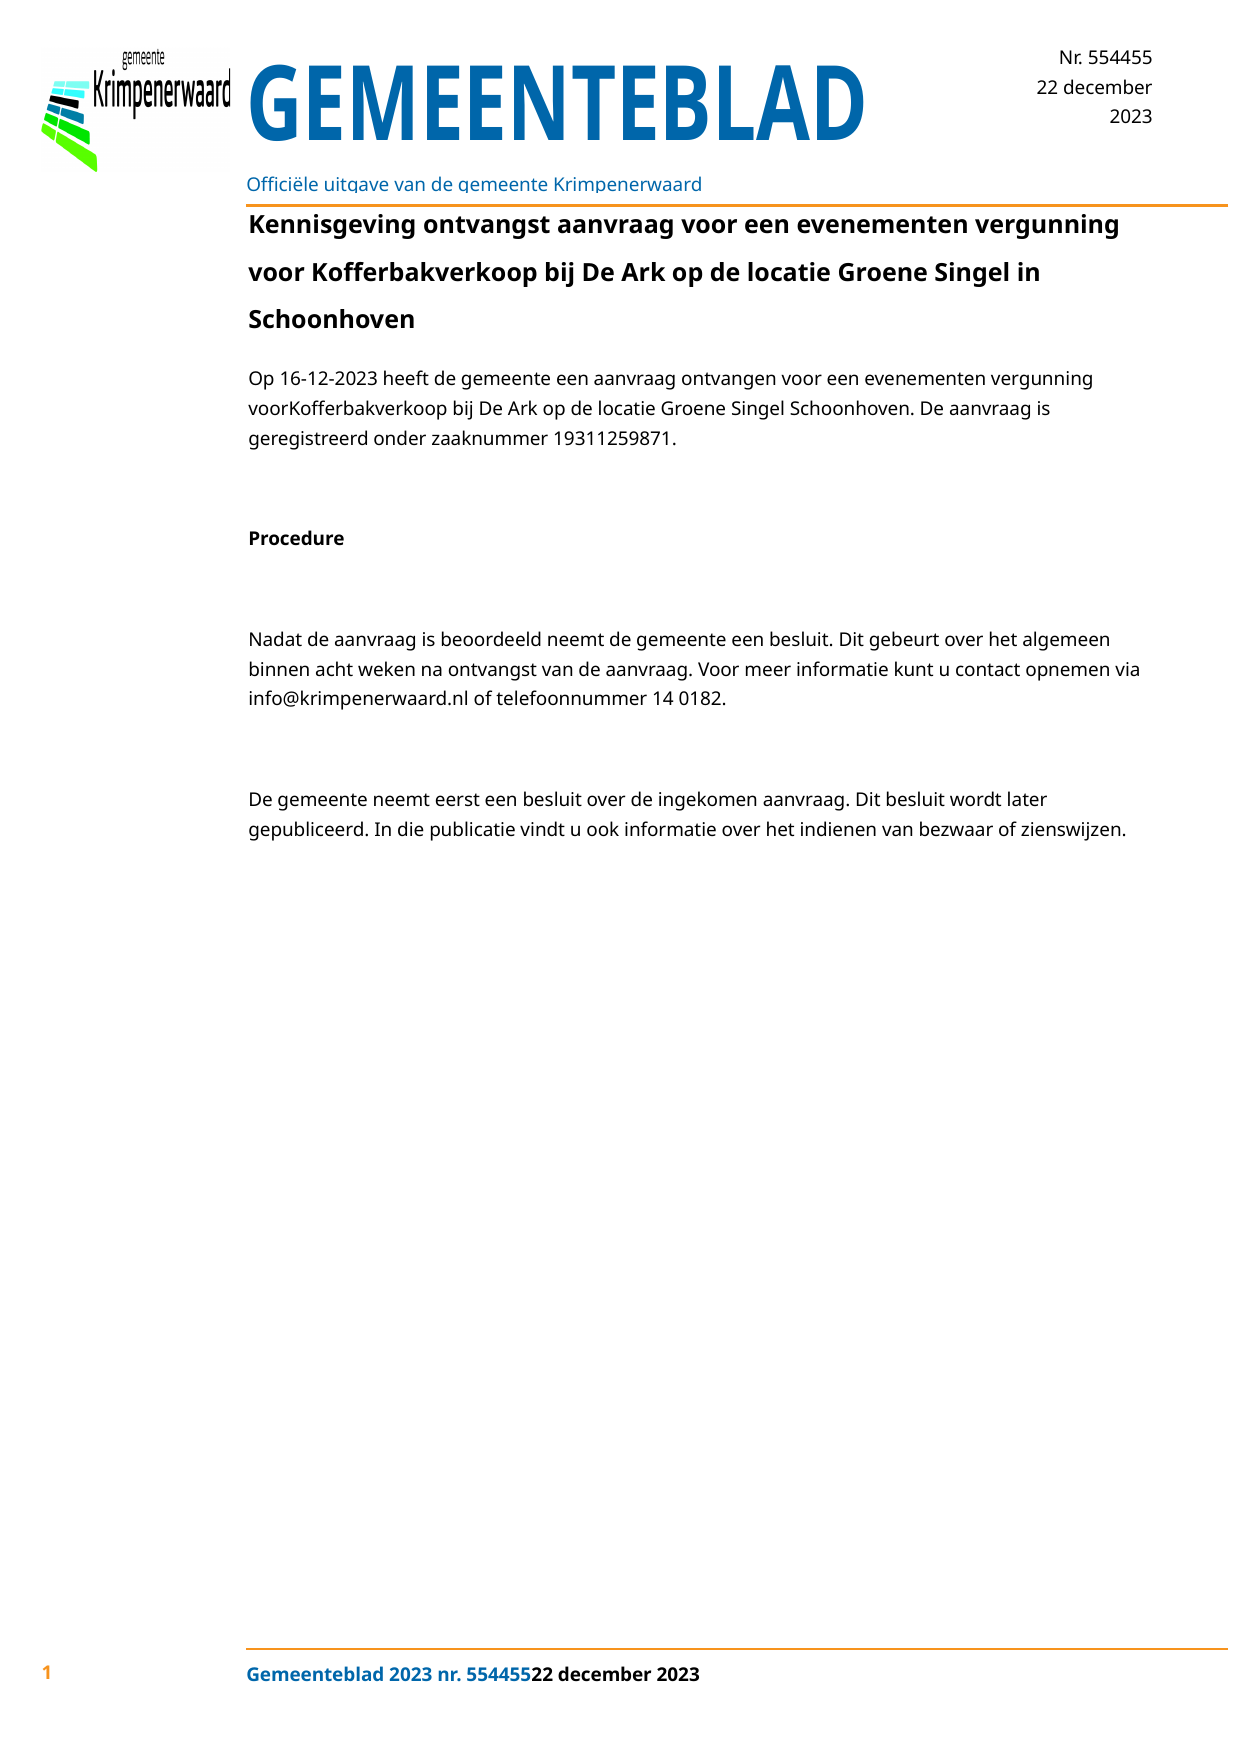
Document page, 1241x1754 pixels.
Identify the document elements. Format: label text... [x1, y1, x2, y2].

text De gemeente neemt eerst een besluit over de ingekomen aanvraag. Dit besluit wordt later gepubliceerd. In die publicatie vindt u ook informatie over het indienen van bezwaar of zienswijzen. [248, 786, 1152, 842]
text Op 16-12-2023 heeft de gemeente een aanvraag ontvangen voor een evenementen vergunning voorKofferbakverkoop bij De Ark op de locatie Groene Singel Schoonhoven. De aanvraag is geregistreerd onder zaaknummer 19311259871. [248, 366, 1152, 450]
text Procedure [248, 526, 1152, 551]
picture [41, 47, 231, 172]
text Kennisgeving ontvangst aanvraag voor een evenementen vergunning voor Kofferbakverkoop bij De Ark op de locatie Groene Singel in Schoonhoven [248, 207, 1152, 336]
text Nadat de aanvraag is beoordeeld neemt de gemeente een besluit. Dit gebeurt over het algemeen binnen acht weken na ontvangst van de aanvraag. Voor meer informatie kunt u contact opnemen via info@krimpenerwaard.nl of telefoonnummer 14 0182. [248, 626, 1152, 711]
